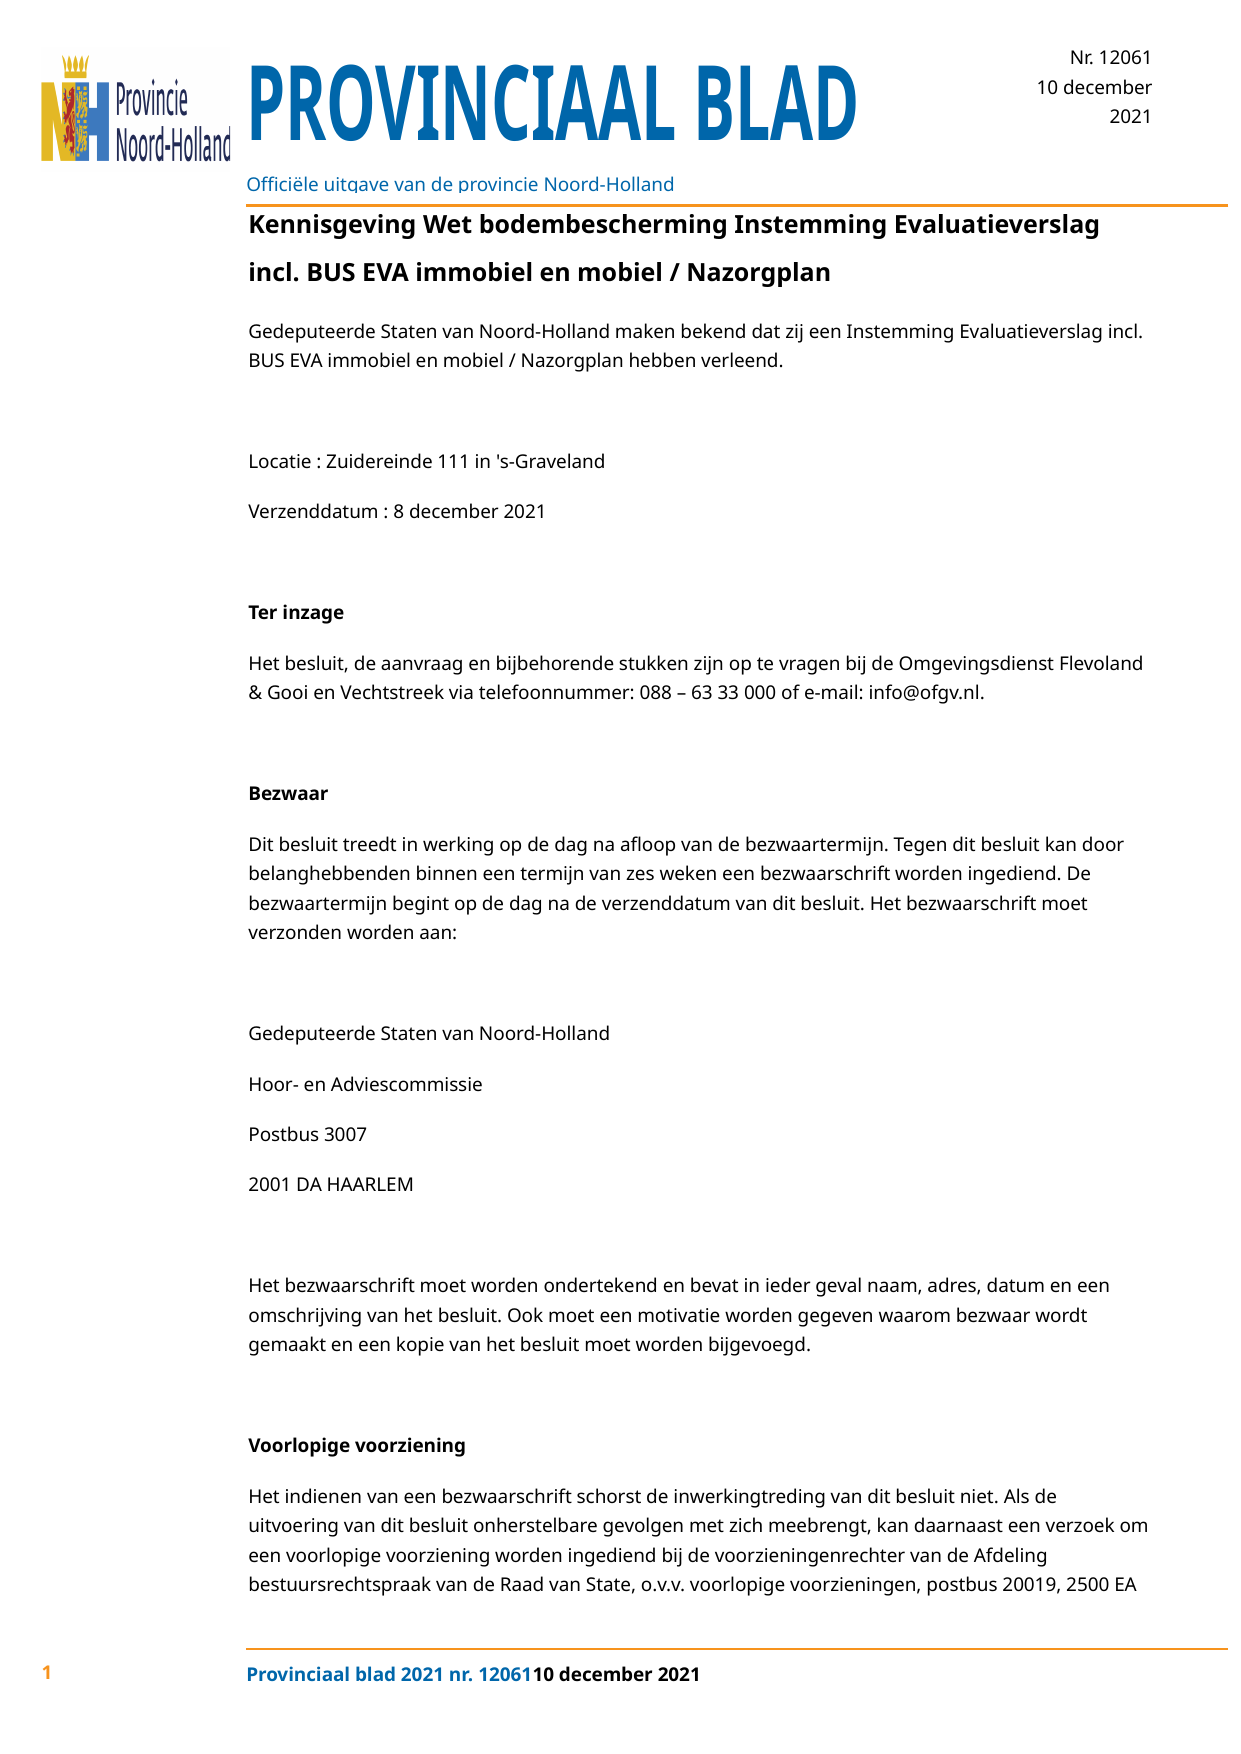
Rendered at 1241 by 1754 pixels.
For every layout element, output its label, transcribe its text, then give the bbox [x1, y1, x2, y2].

text Voorlopige voorziening [248, 1432, 1152, 1458]
text Het bezwaarschrift moet worden ondertekend en bevat in ieder geval naam, adres, datum en een omschrijving van het besluit. Ook moet een motivatie worden gegeven waarom bezwaar wordt gemaakt en een kopie van het besluit moet worden bijgevoegd. [248, 1272, 1152, 1357]
text Postbus 3007 [248, 1121, 1152, 1147]
text Hoor- en Adviescommissie [248, 1071, 1152, 1097]
text Kennisgeving Wet bodembescherming Instemming Evaluatieverslag incl. BUS EVA immobiel en mobiel / Nazorgplan [248, 207, 1152, 288]
text Locatie : Zuidereinde 111 in 's-Graveland [248, 448, 1152, 474]
text Gedeputeerde Staten van Noord-Holland maken bekend dat zij een Instemming Evaluatieverslag incl. BUS EVA immobiel en mobiel / Nazorgplan hebben verleend. [248, 318, 1152, 373]
text Gedeputeerde Staten van Noord-Holland [248, 1020, 1152, 1046]
text Ter inzage [248, 599, 1152, 625]
text Dit besluit treedt in werking op de dag na afloop van de bezwaartermijn. Tegen dit besluit kan door belanghebbenden binnen een termijn van zes weken een bezwaarschrift worden ingediend. De bezwaartermijn begint op de dag na de verzenddatum van dit besluit. Het bezwaarschrift moet verzonden worden aan: [248, 831, 1152, 945]
picture [41, 47, 231, 172]
text Het indienen van een bezwaarschrift schorst de inwerkingtreding van dit besluit niet. Als de uitvoering van dit besluit onherstelbare gevolgen met zich meebrengt, kan daarnaast een verzoek om een voorlopige voorziening worden ingediend bij de voorzieningenrechter van de Afdeling bestuursrechtspraak van de Raad van State, o.v.v. voorlopige voorzieningen, postbus 20019, 2500 EA [248, 1483, 1152, 1597]
text Bezwaar [248, 780, 1152, 806]
text 2001 DA HAARLEM [248, 1172, 1152, 1197]
text Verzenddatum : 8 december 2021 [248, 499, 1152, 524]
text Het besluit, de aanvraag en bijbehorende stukken zijn op te vragen bij de Omgevingsdienst Flevoland & Gooi en Vechtstreek via telefoonnummer: 088 – 63 33 000 of e-mail: info@ofgv.nl. [248, 650, 1152, 705]
